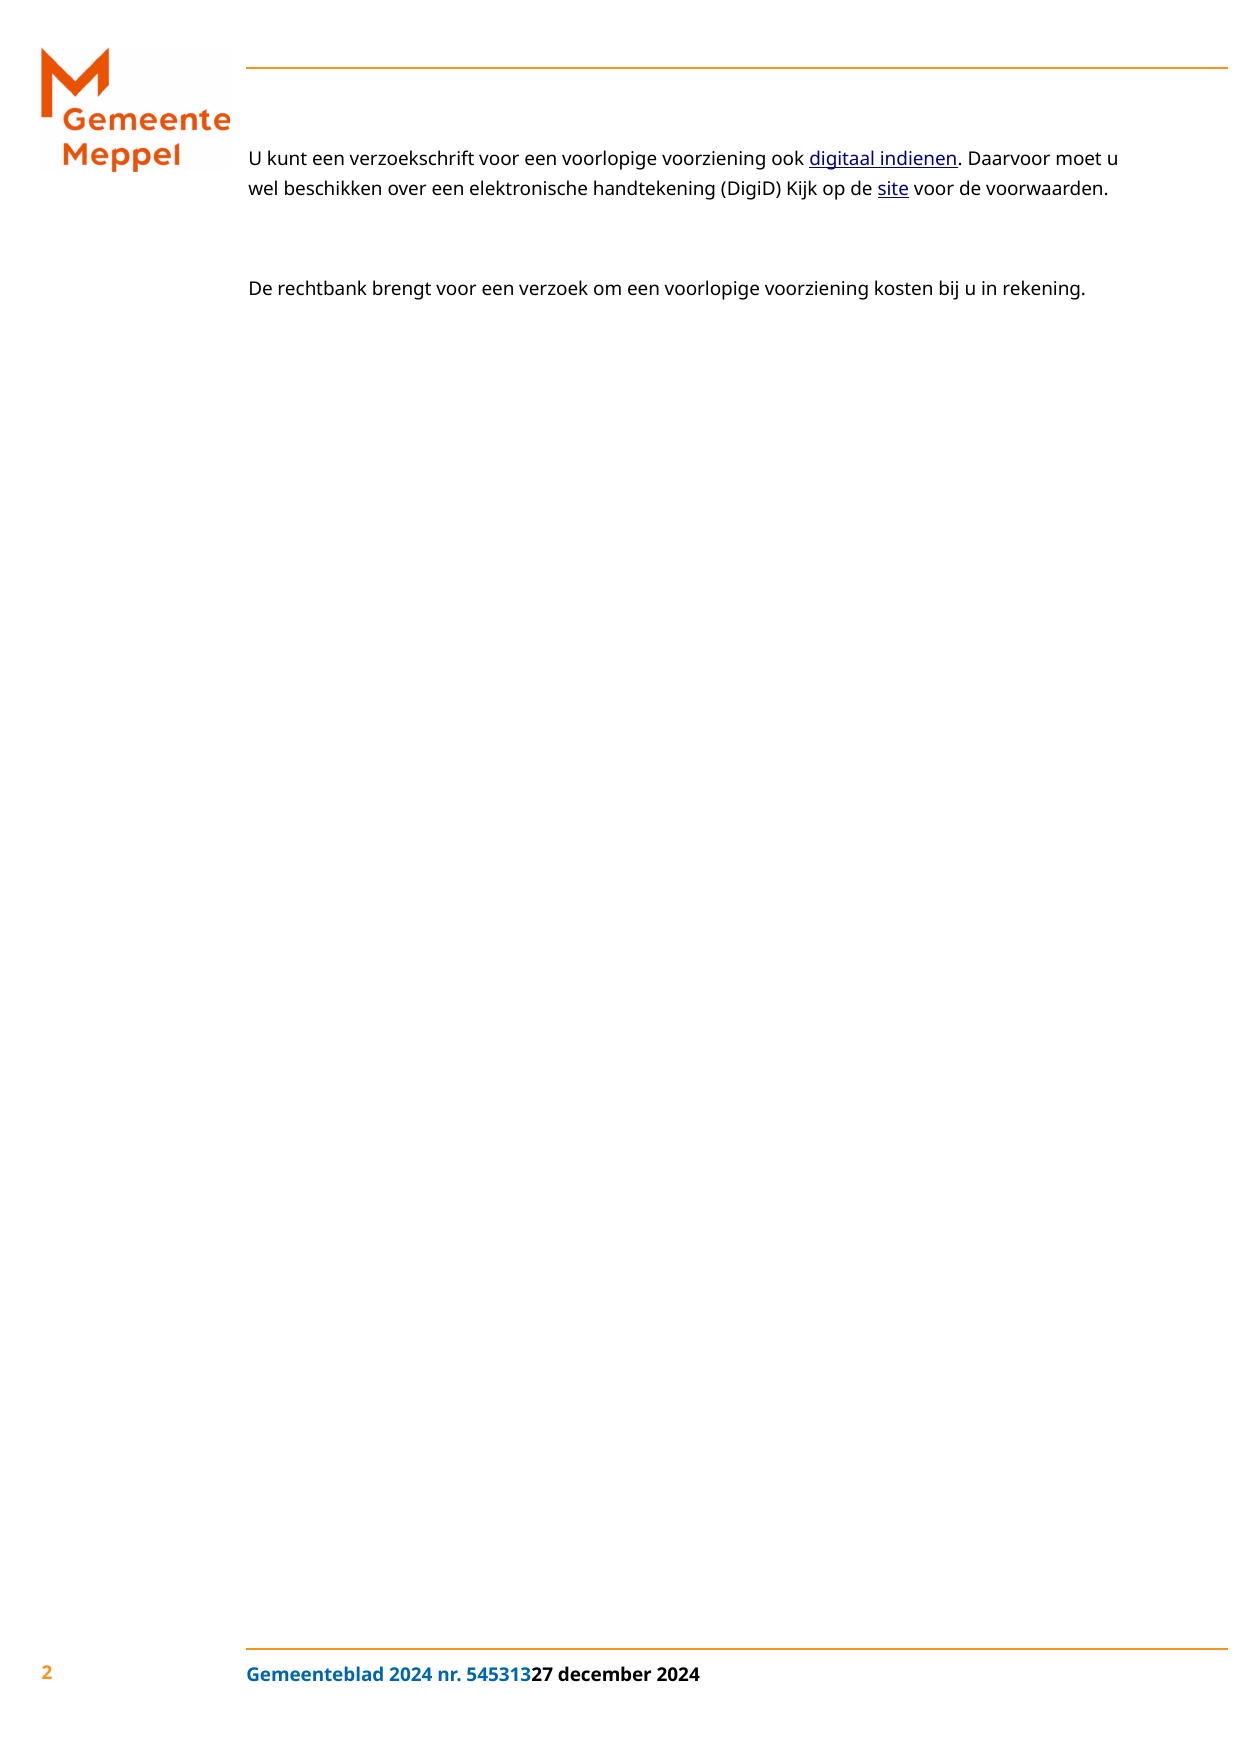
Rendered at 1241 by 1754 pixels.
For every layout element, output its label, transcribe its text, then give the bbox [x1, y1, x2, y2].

text De rechtbank brengt voor een verzoek om een voorlopige voorziening kosten bij u in rekening. [248, 276, 1152, 301]
picture [41, 47, 231, 172]
text U kunt een verzoekschrift voor een voorlopige voorziening ook digitaal indienen. Daarvoor moet u wel beschikken over een elektronische handtekening (DigiD) Kijk op de site voor de voorwaarden. [248, 145, 1152, 201]
